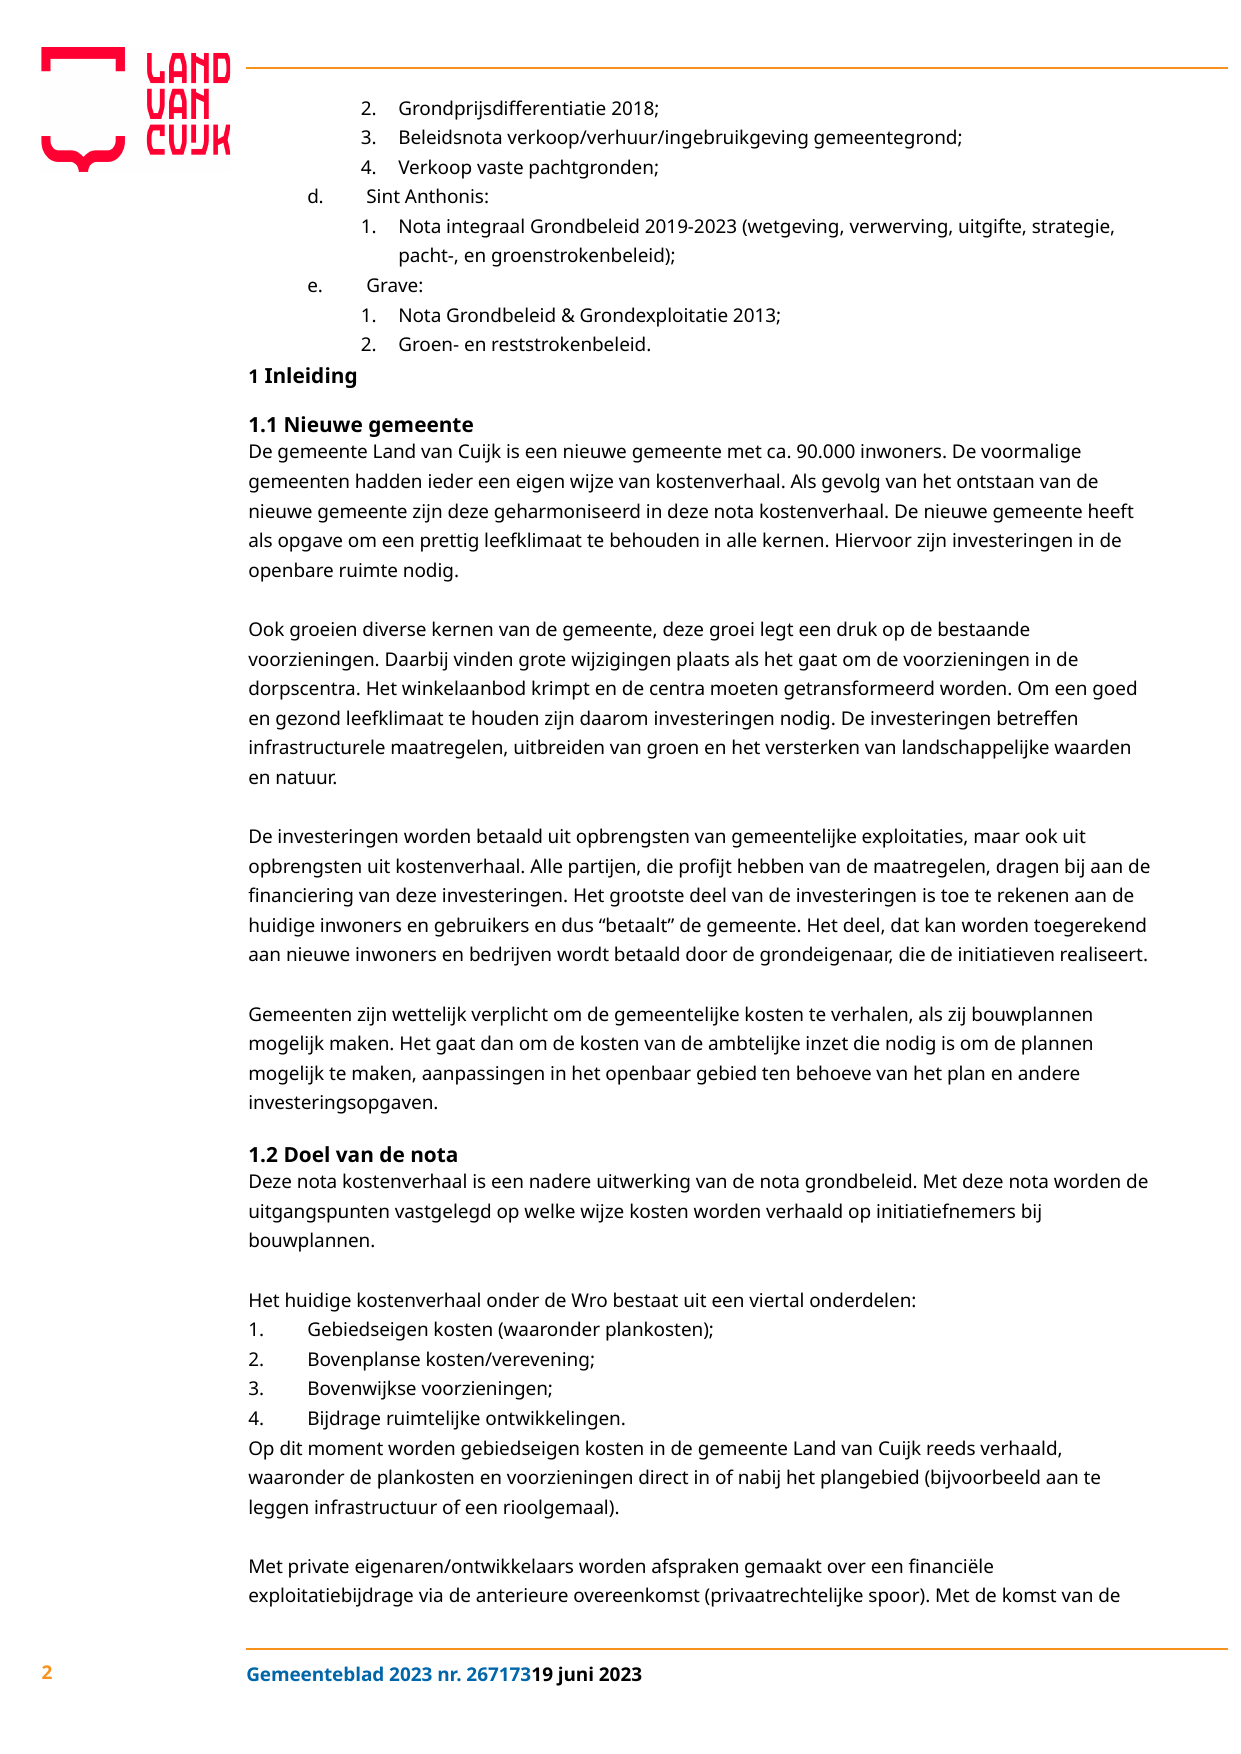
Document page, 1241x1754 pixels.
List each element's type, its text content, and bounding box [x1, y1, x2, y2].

list Grave: [307, 272, 1152, 298]
list Gebiedseigen kosten (waaronder plankosten); [248, 1316, 1152, 1342]
text Ook groeien diverse kernen van de gemeente, deze groei legt een druk op de bestaande voorzieningen. Daarbij vinden grote wijzigingen plaats als het gaat om de voorzieningen in de dorpscentra. Het winkelaanbod krimpt en de centra moeten getransformeerd worden. Om een goed en gezond leefklimaat te houden zijn daarom investeringen nodig. De investeringen betreffen infrastructurele maatregelen, uitbreiden van groen en het versterken van landschappelijke waarden en natuur. [248, 616, 1152, 790]
picture [41, 47, 231, 172]
text Gemeenten zijn wettelijk verplicht om de gemeentelijke kosten te verhalen, als zij bouwplannen mogelijk maken. Het gaat dan om de kosten van de ambtelijke inzet die nodig is om de plannen mogelijk te maken, aanpassingen in het openbaar gebied ten behoeve van het plan en andere investeringsopgaven. [248, 1001, 1152, 1115]
list Bijdrage ruimtelijke ontwikkelingen. [248, 1405, 1152, 1431]
list Nota Grondbeleid & Grondexploitatie 2013; [361, 302, 1152, 328]
list Grondprijsdifferentiatie 2018; [361, 95, 1152, 121]
list Bovenwijkse voorzieningen; [248, 1376, 1152, 1401]
list Groen- en reststrokenbeleid. [361, 331, 1152, 357]
text De investeringen worden betaald uit opbrengsten van gemeentelijke exploitaties, maar ook uit opbrengsten uit kostenverhaal. Alle partijen, die profijt hebben van de maatregelen, dragen bij aan de financiering van deze investeringen. Het grootste deel van de investeringen is toe te rekenen aan de huidige inwoners en gebruikers en dus “betaalt” de gemeente. Het deel, dat kan worden toegerekend aan nieuwe inwoners en bedrijven wordt betaald door de grondeigenaar, die de initiatieven realiseert. [248, 823, 1152, 967]
list Bovenplanse kosten/verevening; [248, 1346, 1152, 1372]
list Beleidsnota verkoop/verhuur/ingebruikgeving gemeentegrond; [361, 124, 1152, 150]
text 1.1 Nieuwe gemeente [248, 410, 1152, 439]
text 1.2 Doel van de nota [248, 1140, 1152, 1168]
list Verkoop vaste pachtgronden; [361, 154, 1152, 180]
list Sint Anthonis: [307, 183, 1152, 209]
list Nota integraal Grondbeleid 2019-2023 (wetgeving, verwerving, uitgifte, strategie, pacht-, en groenstrokenbeleid); [361, 213, 1152, 268]
text Op dit moment worden gebiedseigen kosten in de gemeente Land van Cuijk reeds verhaald, waaronder de plankosten en voorzieningen direct in of nabij het plangebied (bijvoorbeeld aan te leggen infrastructuur of een rioolgemaal). [248, 1435, 1152, 1519]
text 1 Inleiding [248, 361, 1152, 389]
text Het huidige kostenverhaal onder de Wro bestaat uit een viertal onderdelen: [248, 1287, 1152, 1312]
text Deze nota kostenverhaal is een nadere uitwerking van de nota grondbeleid. Met deze nota worden de uitgangspunten vastgelegd op welke wijze kosten worden verhaald op initiatiefnemers bij bouwplannen. [248, 1168, 1152, 1253]
text Met private eigenaren/ontwikkelaars worden afspraken gemaakt over een financiële exploitatiebijdrage via de anterieure overeenkomst (privaatrechtelijke spoor). Met de komst van de [248, 1553, 1152, 1608]
text De gemeente Land van Cuijk is een nieuwe gemeente met ca. 90.000 inwoners. De voormalige gemeenten hadden ieder een eigen wijze van kostenverhaal. Als gevolg van het ontstaan van de nieuwe gemeente zijn deze geharmoniseerd in deze nota kostenverhaal. De nieuwe gemeente heeft als opgave om een prettig leefklimaat te behouden in alle kernen. Hiervoor zijn investeringen in de openbare ruimte nodig. [248, 439, 1152, 583]
